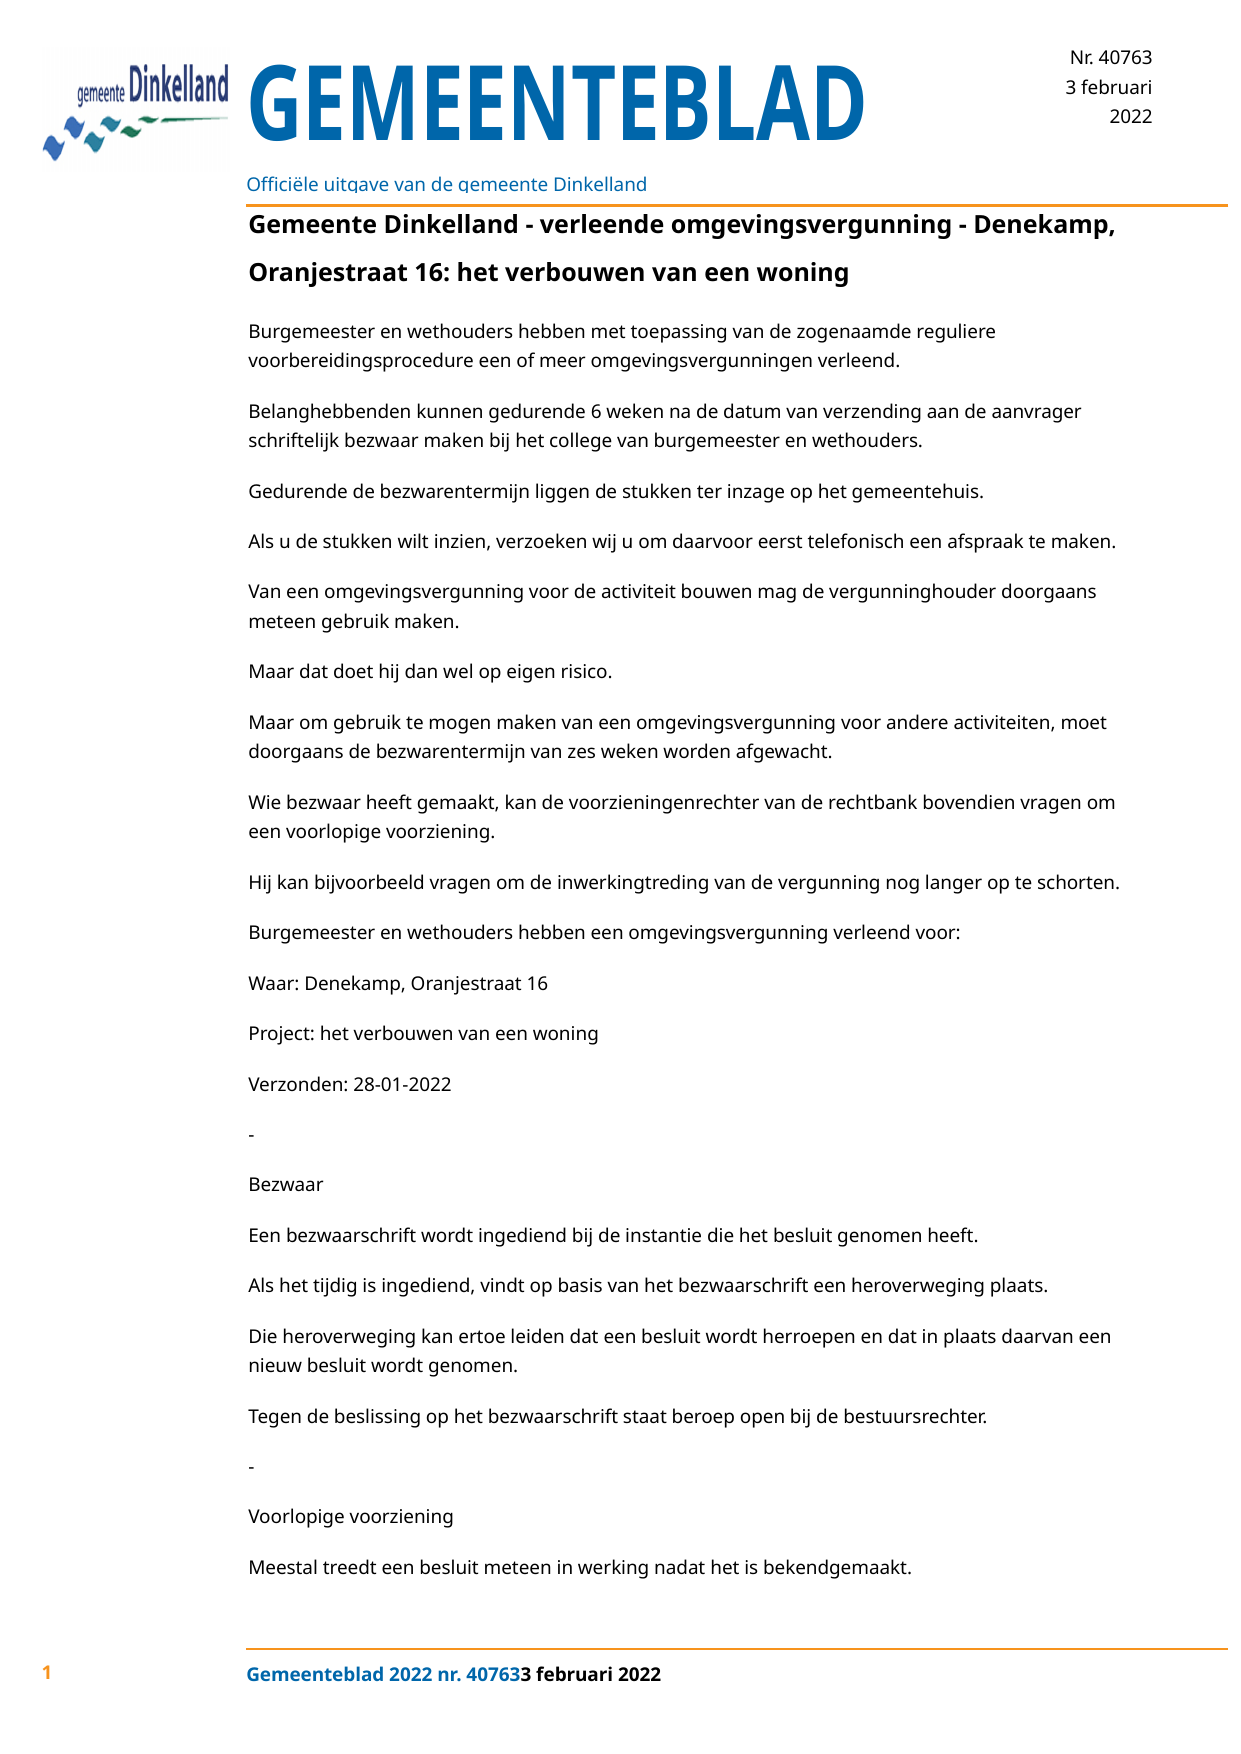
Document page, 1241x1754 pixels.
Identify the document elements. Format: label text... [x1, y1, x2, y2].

text Gemeente Dinkelland - verleende omgevingsvergunning - Denekamp, Oranjestraat 16: het verbouwen van een woning [248, 207, 1152, 288]
text Belanghebbenden kunnen gedurende 6 weken na de datum van verzending aan de aanvrager schriftelijk bezwaar maken bij het college van burgemeester en wethouders. [248, 398, 1152, 453]
text Een bezwaarschrift wordt ingediend bij de instantie die het besluit genomen heeft. [248, 1222, 1152, 1248]
text Burgemeester en wethouders hebben een omgevingsvergunning verleend voor: [248, 919, 1152, 945]
text Maar om gebruik te mogen maken van een omgevingsvergunning voor andere activiteiten, moet doorgaans de bezwarentermijn van zes weken worden afgewacht. [248, 709, 1152, 764]
text Voorlopige voorziening [248, 1504, 1152, 1529]
picture [41, 47, 231, 172]
text Van een omgevingsvergunning voor de activiteit bouwen mag de vergunninghouder doorgaans meteen gebruik maken. [248, 579, 1152, 634]
text Als u de stukken wilt inzien, verzoeken wij u om daarvoor eerst telefonisch een afspraak te maken. [248, 528, 1152, 554]
text Als het tijdig is ingediend, vindt op basis van het bezwaarschrift een heroverweging plaats. [248, 1272, 1152, 1298]
text Hij kan bijvoorbeeld vragen om de inwerkingtreding van de vergunning nog langer op te schorten. [248, 869, 1152, 895]
text Wie bezwaar heeft gemaakt, kan de voorzieningenrechter van de rechtbank bovendien vragen om een voorlopige voorziening. [248, 789, 1152, 844]
text Verzonden: 28-01-2022 [248, 1071, 1152, 1097]
text - [248, 1121, 1152, 1147]
text Meestal treedt een besluit meteen in werking nadat het is bekendgemaakt. [248, 1554, 1152, 1580]
text Bezwaar [248, 1172, 1152, 1197]
text Tegen de beslissing op het bezwaarschrift staat beroep open bij de bestuursrechter. [248, 1403, 1152, 1429]
text - [248, 1453, 1152, 1479]
text Die heroverweging kan ertoe leiden dat een besluit wordt herroepen en dat in plaats daarvan een nieuw besluit wordt genomen. [248, 1323, 1152, 1378]
text Project: het verbouwen van een woning [248, 1020, 1152, 1046]
text Waar: Denekamp, Oranjestraat 16 [248, 970, 1152, 996]
text Maar dat doet hij dan wel op eigen risico. [248, 659, 1152, 684]
text Gedurende de bezwarentermijn liggen de stukken ter inzage op het gemeentehuis. [248, 478, 1152, 504]
text Burgemeester en wethouders hebben met toepassing van de zogenaamde reguliere voorbereidingsprocedure een of meer omgevingsvergunningen verleend. [248, 318, 1152, 373]
